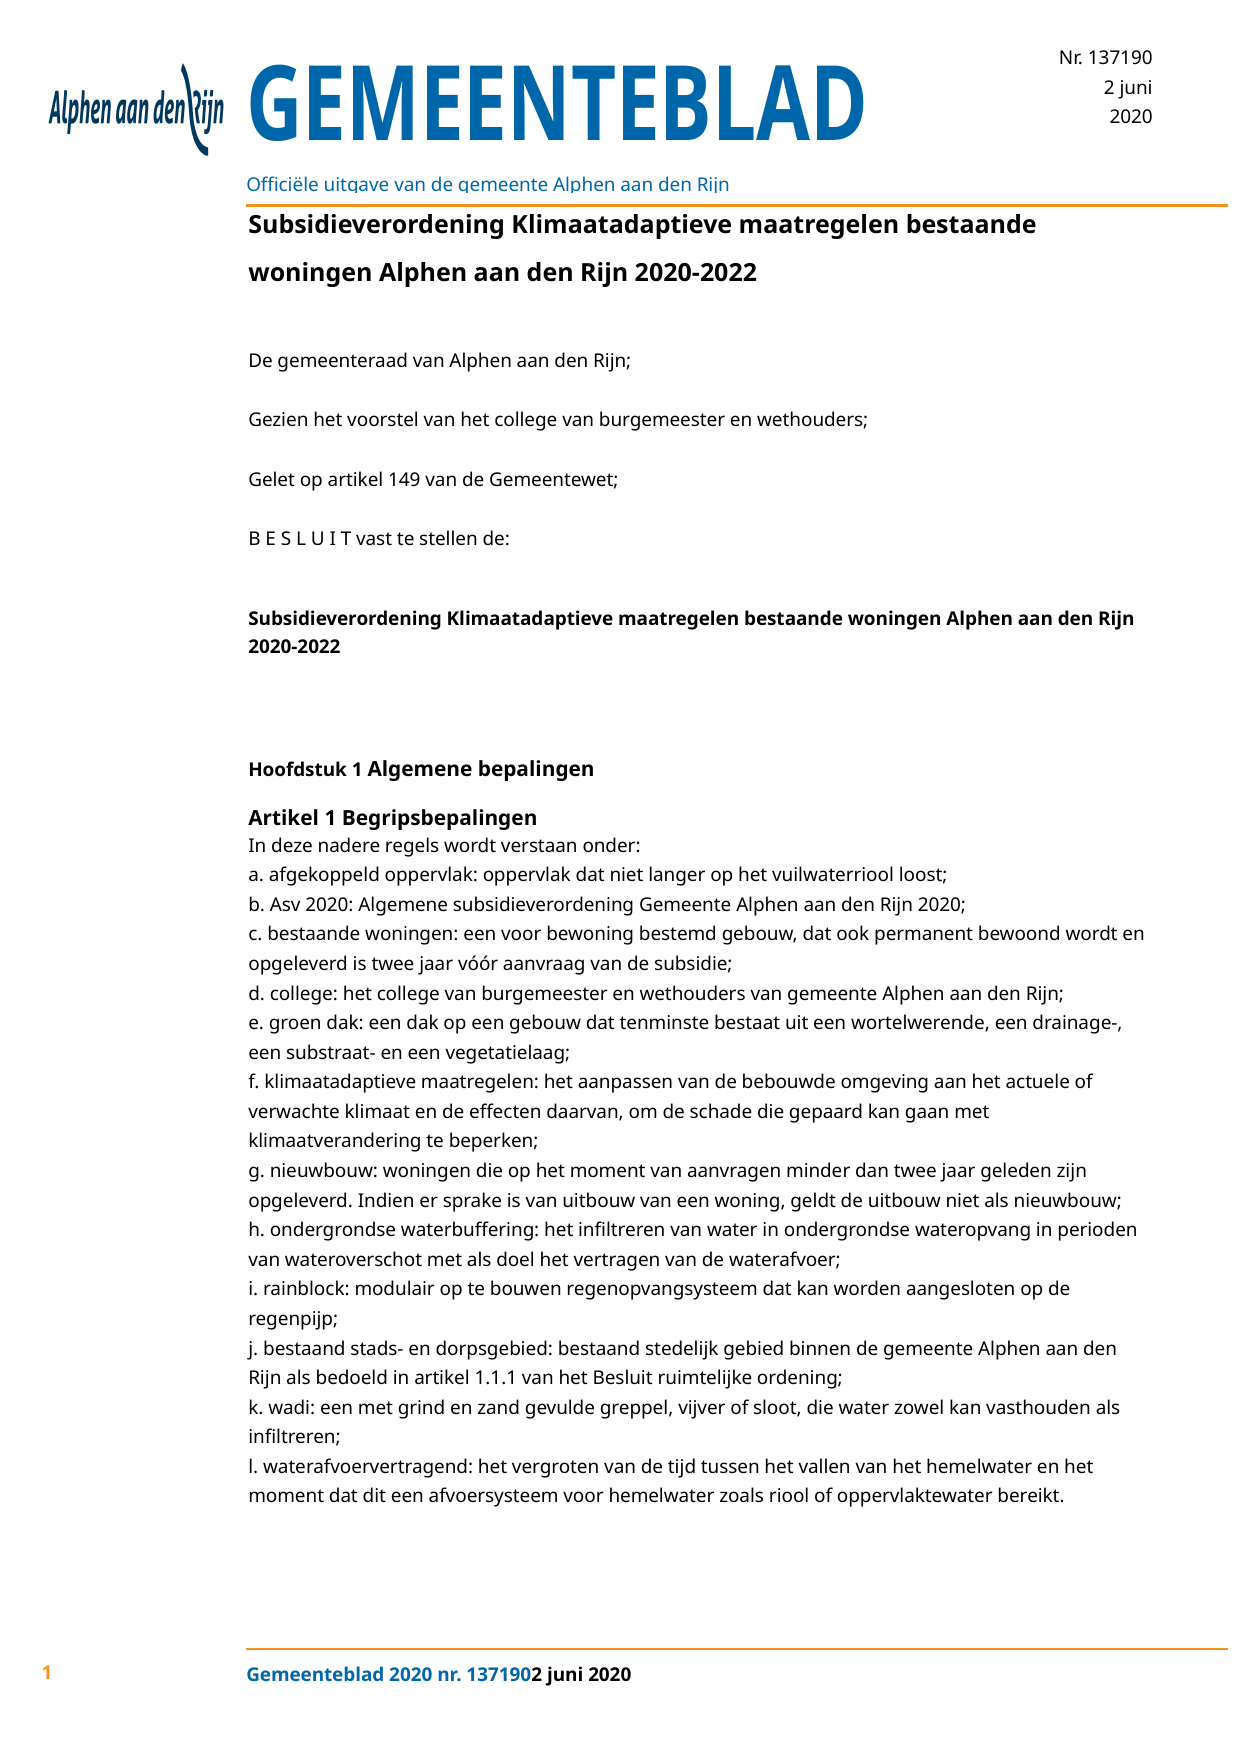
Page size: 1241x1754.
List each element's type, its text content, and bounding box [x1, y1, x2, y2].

text Hoofdstuk 1 Algemene bepalingen [248, 754, 1152, 782]
text j. bestaand stads- en dorpsgebied: bestaand stedelijk gebied binnen de gemeente Alphen aan den Rijn als bedoeld in artikel 1.1.1 van het Besluit ruimtelijke ordening; [248, 1335, 1152, 1390]
text h. ondergrondse waterbuffering: het infiltreren van water in ondergrondse wateropvang in perioden van wateroverschot met als doel het vertragen van de waterafvoer; [248, 1216, 1152, 1272]
text c. bestaande woningen: een voor bewoning bestemd gebouw, dat ook permanent bewoond wordt en opgeleverd is twee jaar vóór aanvraag van de subsidie; [248, 921, 1152, 976]
text g. nieuwbouw: woningen die op het moment van aanvragen minder dan twee jaar geleden zijn opgeleverd. Indien er sprake is van uitbouw van een woning, geldt de uitbouw niet als nieuwbouw; [248, 1157, 1152, 1212]
picture [41, 47, 231, 172]
text Artikel 1 Begripsbepalingen [248, 803, 1152, 832]
text b. Asv 2020: Algemene subsidieverordening Gemeente Alphen aan den Rijn 2020; [248, 891, 1152, 917]
text Subsidieverordening Klimaatadaptieve maatregelen bestaande woningen Alphen aan den Rijn 2020-2022 [248, 207, 1152, 288]
text k. wadi: een met grind en zand gevulde greppel, vijver of sloot, die water zowel kan vasthouden als infiltreren; [248, 1394, 1152, 1449]
text i. rainblock: modulair op te bouwen regenopvangsysteem dat kan worden aangesloten op de regenpijp; [248, 1276, 1152, 1331]
text De gemeenteraad van Alphen aan den Rijn; [248, 347, 1152, 373]
text Subsidieverordening Klimaatadaptieve maatregelen bestaande woningen Alphen aan den Rijn 2020-2022 [248, 605, 1152, 659]
text f. klimaatadaptieve maatregelen: het aanpassen van de bebouwde omgeving aan het actuele of verwachte klimaat en de effecten daarvan, om de schade die gepaard kan gaan met klimaatverandering te beperken; [248, 1068, 1152, 1153]
text d. college: het college van burgemeester en wethouders van gemeente Alphen aan den Rijn; [248, 980, 1152, 1005]
text l. waterafvoervertragend: het vergroten van de tijd tussen het vallen van het hemelwater en het moment dat dit een afvoersysteem voor hemelwater zoals riool of oppervlaktewater bereikt. [248, 1453, 1152, 1508]
text In deze nadere regels wordt verstaan onder: [248, 832, 1152, 857]
text a. afgekoppeld oppervlak: oppervlak dat niet langer op het vuilwaterriool loost; [248, 861, 1152, 887]
text B E S L U I T vast te stellen de: [248, 525, 1152, 551]
text e. groen dak: een dak op een gebouw dat tenminste bestaat uit een wortelwerende, een drainage-, een substraat- en een vegetatielaag; [248, 1009, 1152, 1064]
text Gezien het voorstel van het college van burgemeester en wethouders; [248, 407, 1152, 432]
text Gelet op artikel 149 van de Gemeentewet; [248, 466, 1152, 492]
